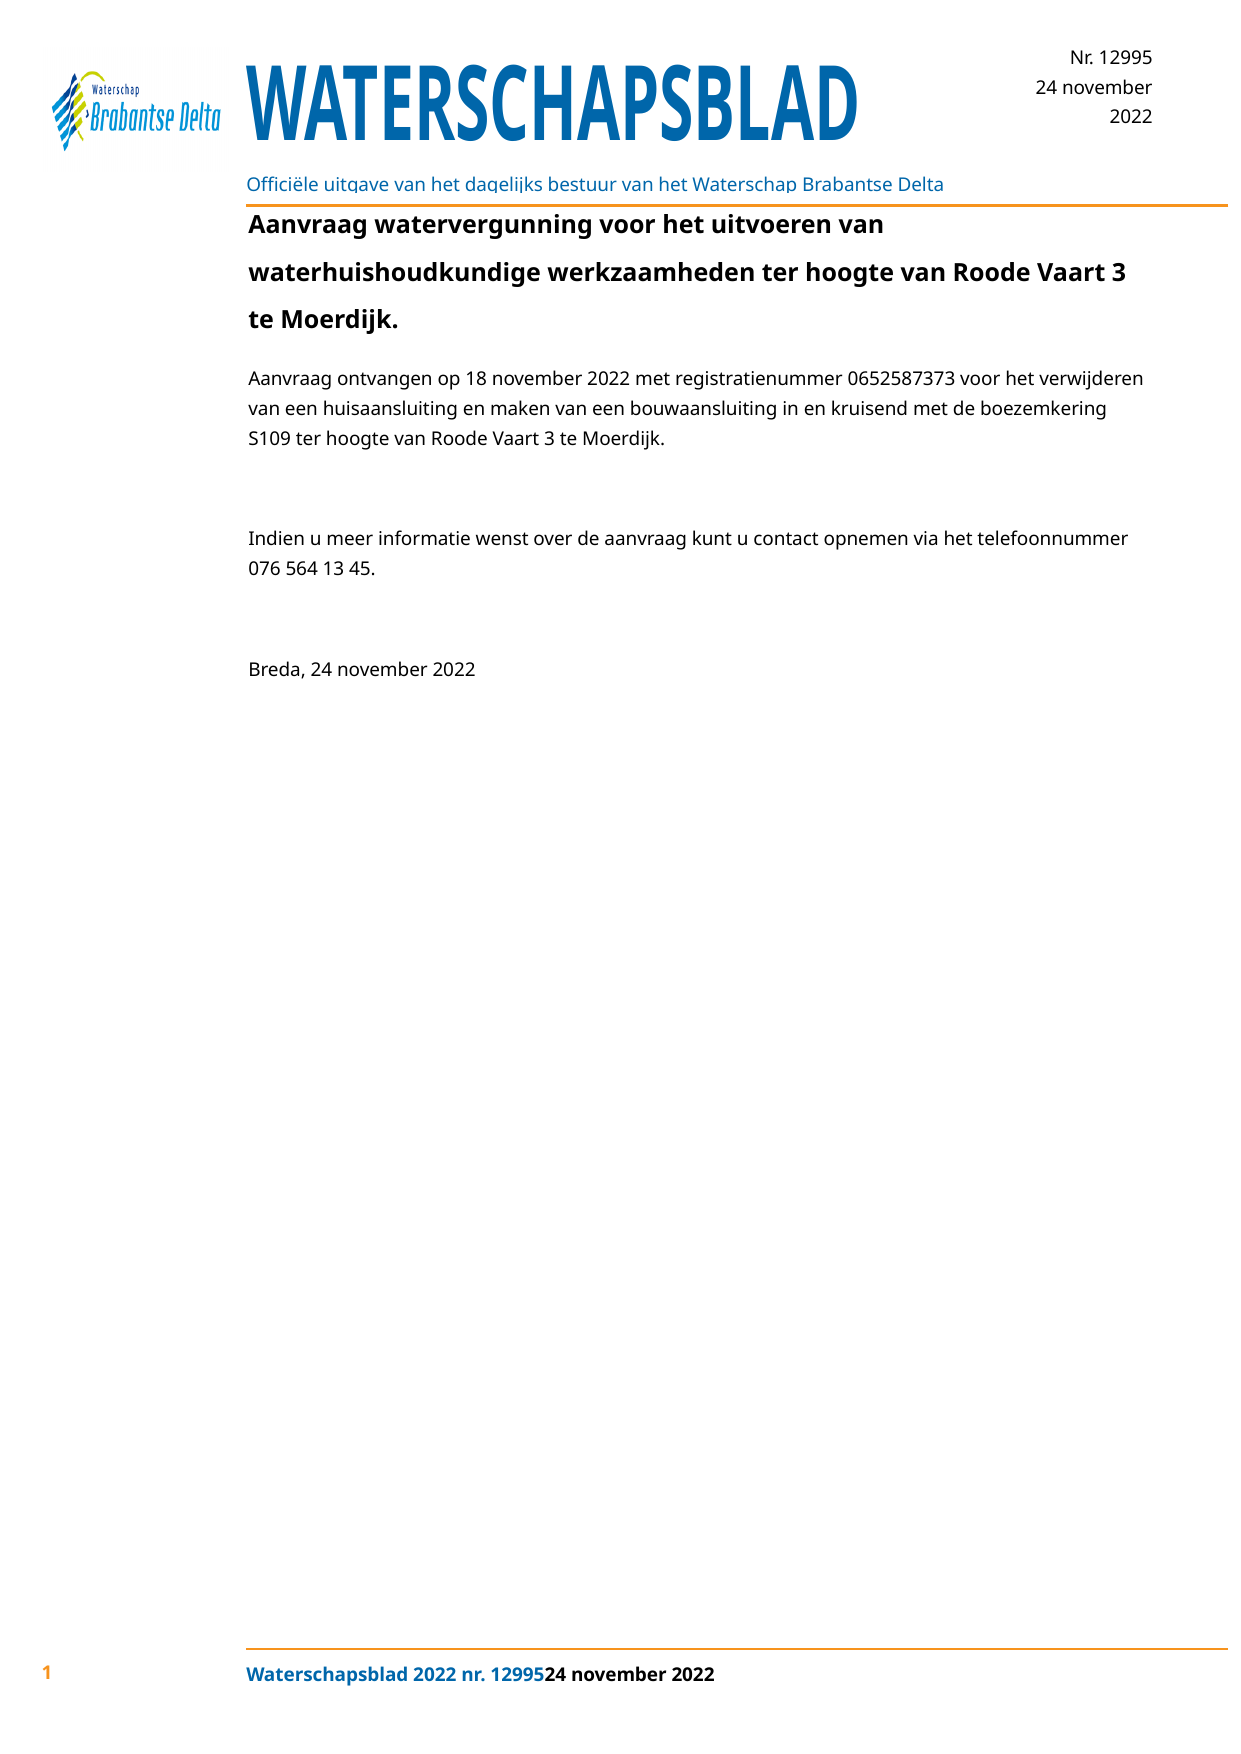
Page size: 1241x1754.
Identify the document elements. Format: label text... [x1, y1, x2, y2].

picture [41, 47, 231, 172]
text Aanvraag watervergunning voor het uitvoeren van waterhuishoudkundige werkzaamheden ter hoogte van Roode Vaart 3 te Moerdijk. [248, 207, 1152, 336]
text Indien u meer informatie wenst over de aanvraag kunt u contact opnemen via het telefoonnummer 076 564 13 45. [248, 526, 1152, 581]
text Breda, 24 november 2022 [248, 656, 1152, 682]
text Aanvraag ontvangen op 18 november 2022 met registratienummer 0652587373 voor het verwijderen van een huisaansluiting en maken van een bouwaansluiting in en kruisend met de boezemkering S109 ter hoogte van Roode Vaart 3 te Moerdijk. [248, 366, 1152, 450]
